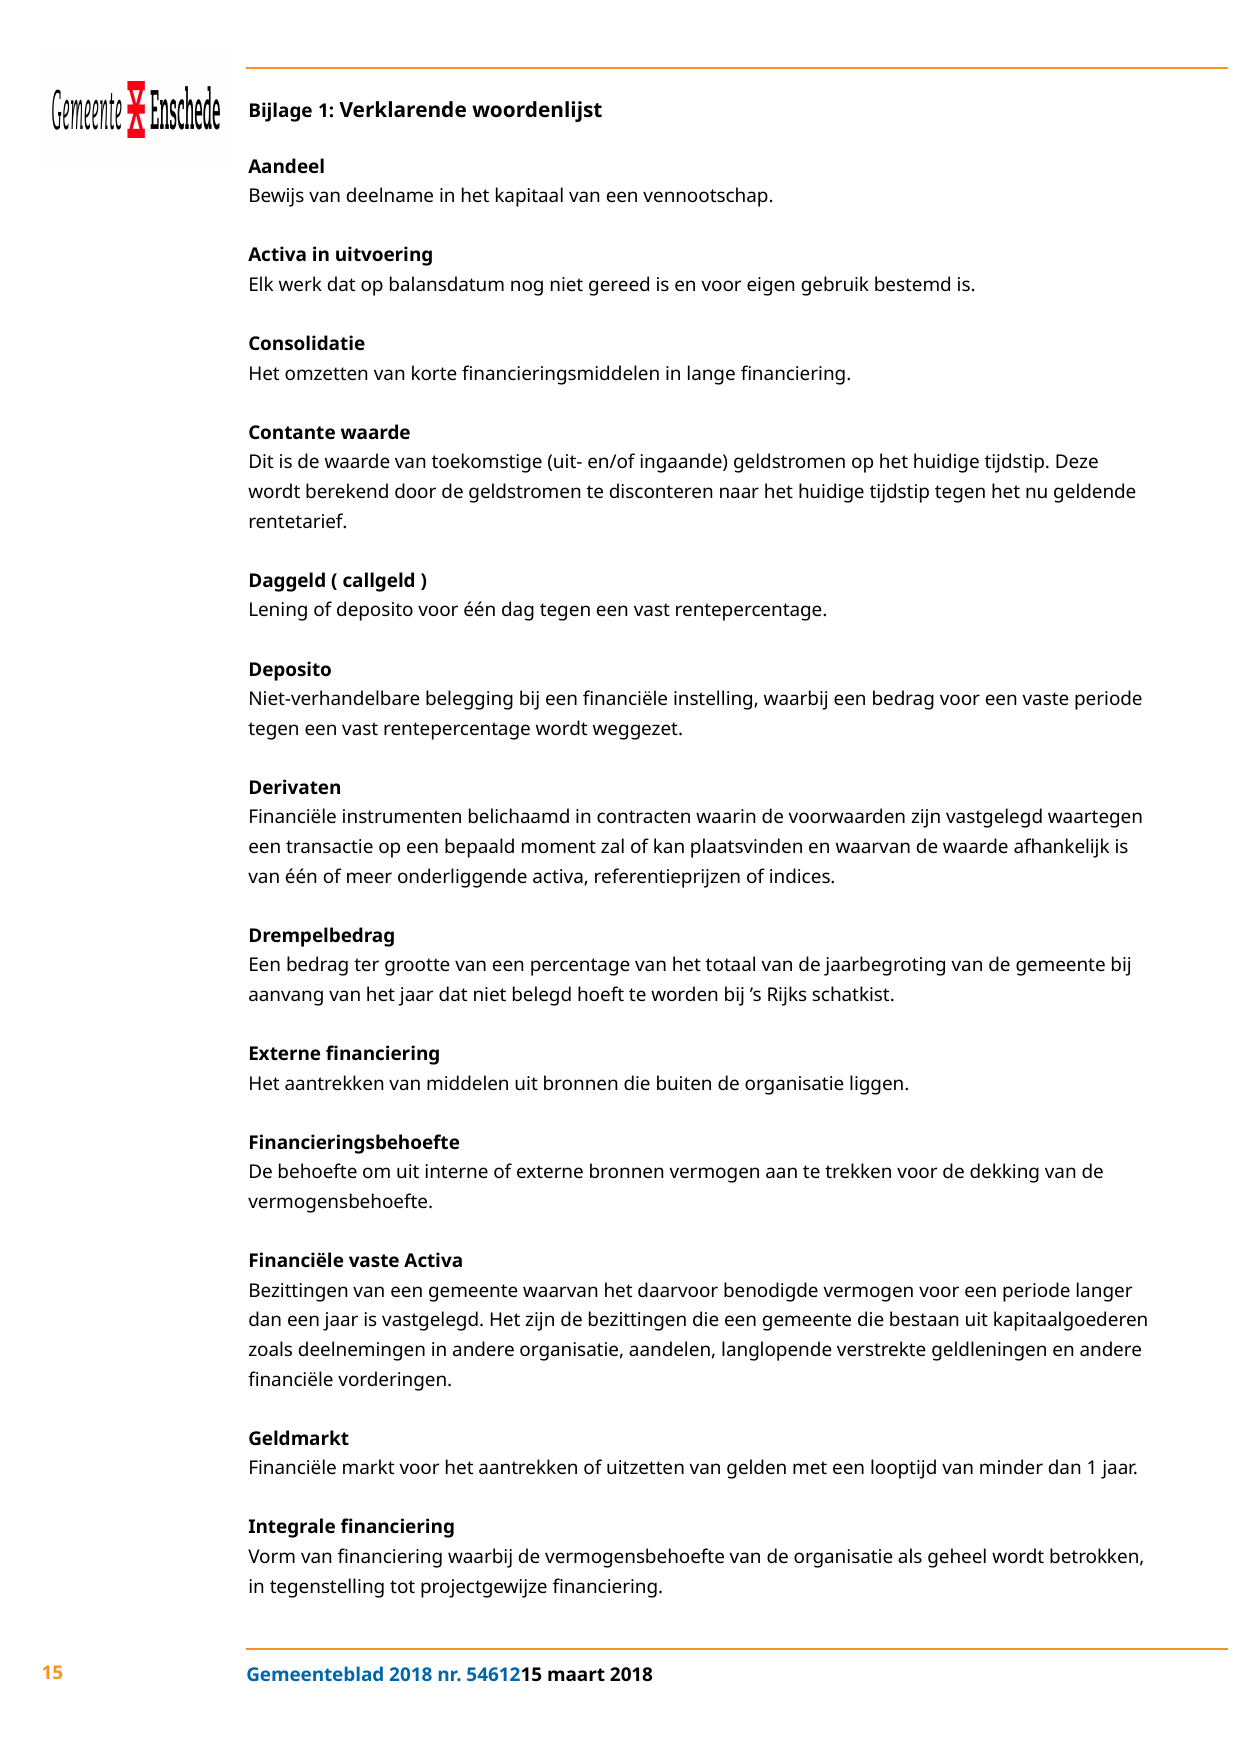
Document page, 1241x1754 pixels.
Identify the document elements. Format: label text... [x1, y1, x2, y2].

text Bijlage 1: Verklarende woordenlijst [248, 95, 1152, 123]
text Externe financiering [248, 1040, 1152, 1066]
text De behoefte om uit interne of externe bronnen vermogen aan te trekken voor de dekking van de vermogensbehoefte. [248, 1159, 1152, 1214]
text Derivaten [248, 774, 1152, 800]
text Vorm van financiering waarbij de vermogensbehoefte van de organisatie als geheel wordt betrokken, in tegenstelling tot projectgewijze financiering. [248, 1543, 1152, 1599]
text Financiële vaste Activa [248, 1247, 1152, 1273]
text Het omzetten van korte financieringsmiddelen in lange financiering. [248, 360, 1152, 386]
text Aandeel [248, 153, 1152, 179]
text Activa in uitvoering [248, 242, 1152, 267]
text Niet-verhandelbare belegging bij een financiële instelling, waarbij een bedrag voor een vaste periode tegen een vast rentepercentage wordt weggezet. [248, 685, 1152, 741]
text Integrale financiering [248, 1514, 1152, 1539]
text Het aantrekken van middelen uit bronnen die buiten de organisatie liggen. [248, 1070, 1152, 1096]
text Bezittingen van een gemeente waarvan het daarvoor benodigde vermogen voor een periode langer dan een jaar is vastgelegd. Het zijn de bezittingen die een gemeente die bestaan uit kapitaalgoederen zoals deelnemingen in andere organisatie, aandelen, langlopende verstrekte geldleningen en andere financiële vorderingen. [248, 1277, 1152, 1392]
text Een bedrag ter grootte van een percentage van het totaal van de jaarbegroting van de gemeente bij aanvang van het jaar dat niet belegd hoeft te worden bij ’s Rijks schatkist. [248, 952, 1152, 1007]
text Elk werk dat op balansdatum nog niet gereed is en voor eigen gebruik bestemd is. [248, 271, 1152, 297]
text Contante waarde [248, 419, 1152, 445]
picture [41, 47, 231, 172]
text Drempelbedrag [248, 922, 1152, 948]
text Financiële instrumenten belichaamd in contracten waarin de voorwaarden zijn vastgelegd waartegen een transactie op een bepaald moment zal of kan plaatsvinden en waarvan de waarde afhankelijk is van één of meer onderliggende activa, referentieprijzen of indices. [248, 804, 1152, 889]
text Dit is de waarde van toekomstige (uit- en/of ingaande) geldstromen op het huidige tijdstip. Deze wordt berekend door de geldstromen te disconteren naar het huidige tijdstip tegen het nu geldende rentetarief. [248, 449, 1152, 534]
text Financieringsbehoefte [248, 1129, 1152, 1155]
text Deposito [248, 656, 1152, 682]
text Bewijs van deelname in het kapitaal van een vennootschap. [248, 182, 1152, 208]
text Geldmarkt [248, 1425, 1152, 1451]
text Daggeld ( callgeld ) [248, 567, 1152, 593]
text Financiële markt voor het aantrekken of uitzetten van gelden met een looptijd van minder dan 1 jaar. [248, 1454, 1152, 1480]
text Consolidatie [248, 330, 1152, 356]
text Lening of deposito voor één dag tegen een vast rentepercentage. [248, 597, 1152, 622]
